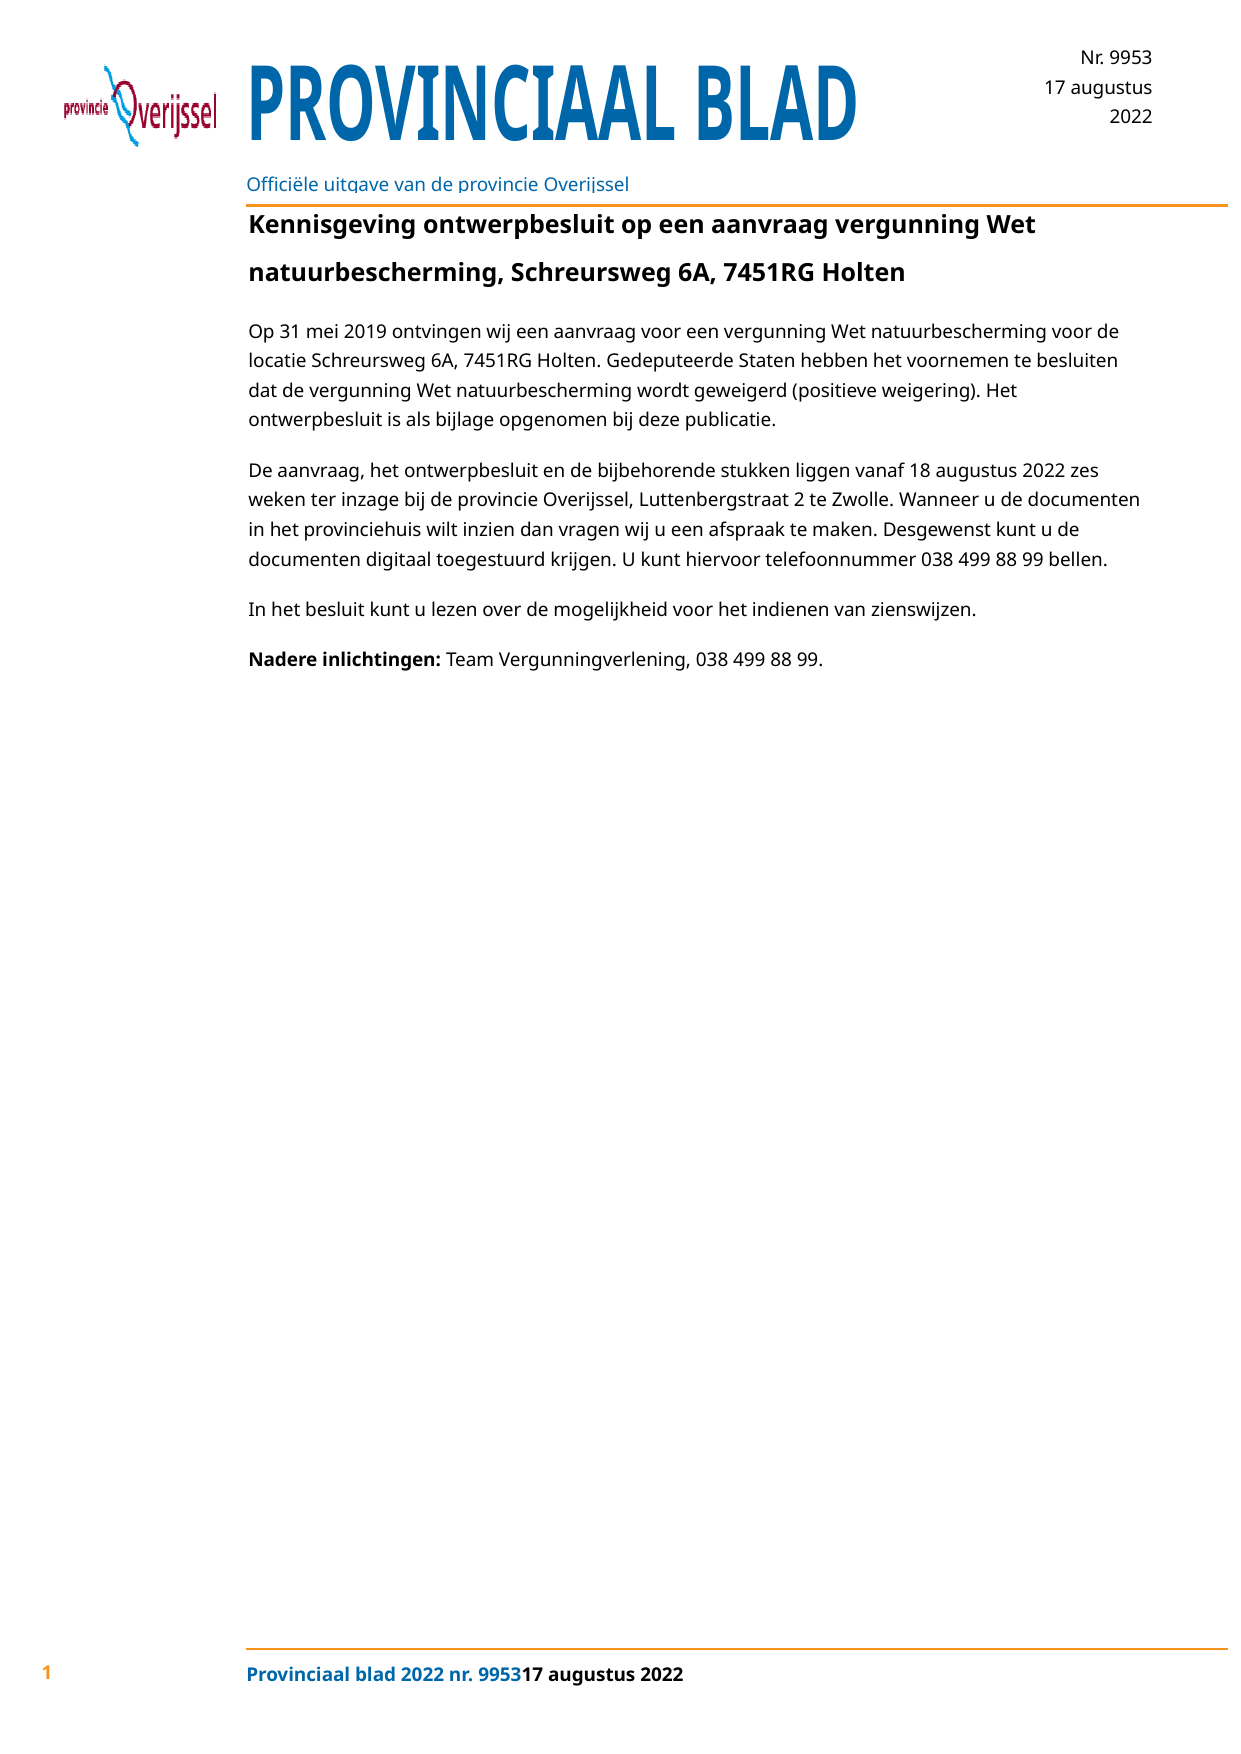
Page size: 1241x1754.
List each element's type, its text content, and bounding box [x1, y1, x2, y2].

text Op 31 mei 2019 ontvingen wij een aanvraag voor een vergunning Wet natuurbescherming voor de locatie Schreursweg 6A, 7451RG Holten. Gedeputeerde Staten hebben het voornemen te besluiten dat de vergunning Wet natuurbescherming wordt geweigerd (positieve weigering). Het ontwerpbesluit is als bijlage opgenomen bij deze publicatie. [248, 318, 1152, 432]
text Kennisgeving ontwerpbesluit op een aanvraag vergunning Wet natuurbescherming, Schreursweg 6A, 7451RG Holten [248, 207, 1152, 288]
text De aanvraag, het ontwerpbesluit en de bijbehorende stukken liggen vanaf 18 augustus 2022 zes weken ter inzage bij de provincie Overijssel, Luttenbergstraat 2 te Zwolle. Wanneer u de documenten in het provinciehuis wilt inzien dan vragen wij u een afspraak te maken. Desgewenst kunt u de documenten digitaal toegestuurd krijgen. U kunt hiervoor telefoonnummer 038 499 88 99 bellen. [248, 457, 1152, 572]
picture [41, 47, 231, 172]
text In het besluit kunt u lezen over de mogelijkheid voor het indienen van zienswijzen. [248, 596, 1152, 622]
text Nadere inlichtingen: Team Vergunningverlening, 038 499 88 99. [248, 647, 1152, 672]
